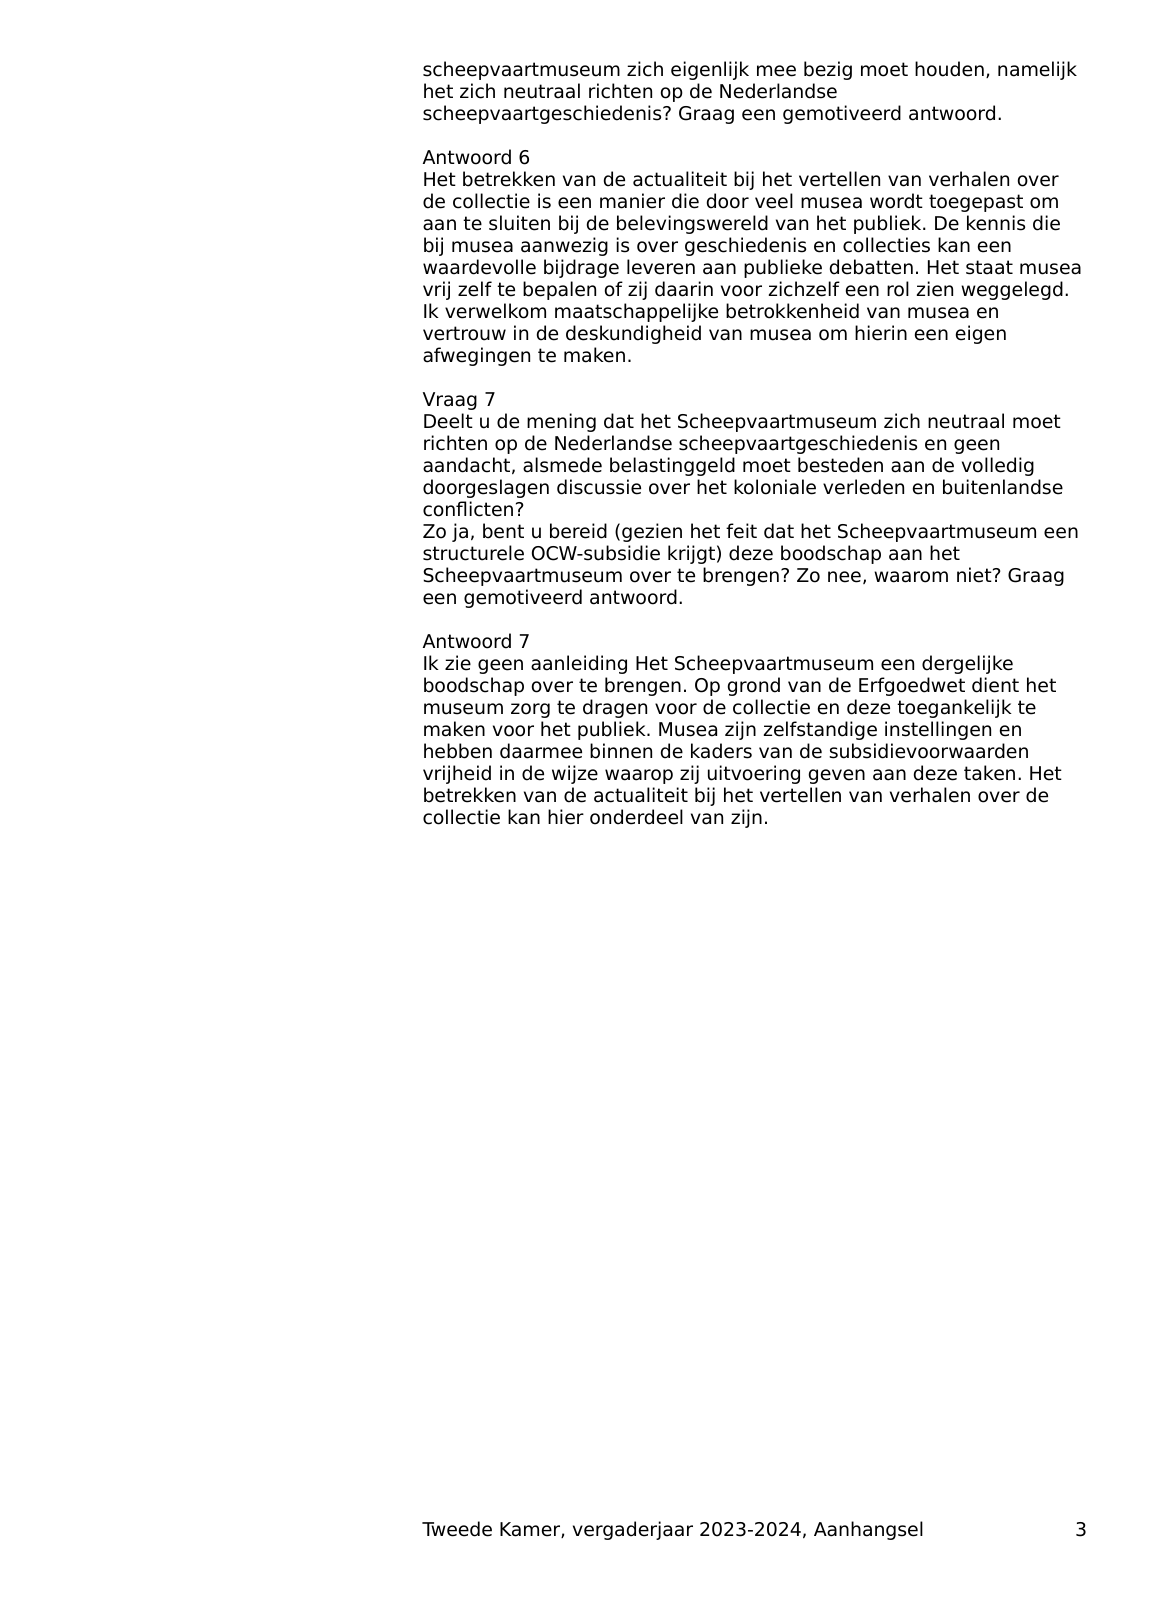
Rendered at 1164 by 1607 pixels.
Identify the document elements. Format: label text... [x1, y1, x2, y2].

text Antwoord 7 [422, 631, 1087, 653]
text Deelt u de mening dat het Scheepvaartmuseum zich neutraal moet richten op de Nederlandse scheepvaartgeschiedenis en geen aandacht, alsmede belastinggeld moet besteden aan de volledig doorgeslagen discussie over het koloniale verleden en buitenlandse conflicten? [422, 411, 1087, 521]
text Vraag 7 [422, 389, 1087, 411]
text Zo ja, bent u bereid (gezien het feit dat het Scheepvaartmuseum een structurele OCW-subsidie krijgt) deze boodschap aan het Scheepvaartmuseum over te brengen? Zo nee, waarom niet? Graag een gemotiveerd antwoord. [422, 521, 1087, 609]
text Ik zie geen aanleiding Het Scheepvaartmuseum een dergelijke boodschap over te brengen. Op grond van de Erfgoedwet dient het museum zorg te dragen voor de collectie en deze toegankelijk te maken voor het publiek. Musea zijn zelfstandige instellingen en hebben daarmee binnen de kaders van de subsidievoorwaarden vrijheid in de wijze waarop zij uitvoering geven aan deze taken. Het betrekken van de actualiteit bij het vertellen van verhalen over de collectie kan hier onderdeel van zijn. [422, 653, 1087, 829]
text scheepvaartmuseum zich eigenlijk mee bezig moet houden, namelijk het zich neutraal richten op de Nederlandse scheepvaartgeschiedenis? Graag een gemotiveerd antwoord. [422, 59, 1087, 125]
text Antwoord 6 [422, 147, 1087, 169]
text Het betrekken van de actualiteit bij het vertellen van verhalen over de collectie is een manier die door veel musea wordt toegepast om aan te sluiten bij de belevingswereld van het publiek. De kennis die bij musea aanwezig is over geschiedenis en collecties kan een waardevolle bijdrage leveren aan publieke debatten. Het staat musea vrij zelf te bepalen of zij daarin voor zichzelf een rol zien weggelegd. Ik verwelkom maatschappelijke betrokkenheid van musea en vertrouw in de deskundigheid van musea om hierin een eigen afwegingen te maken. [422, 169, 1087, 367]
